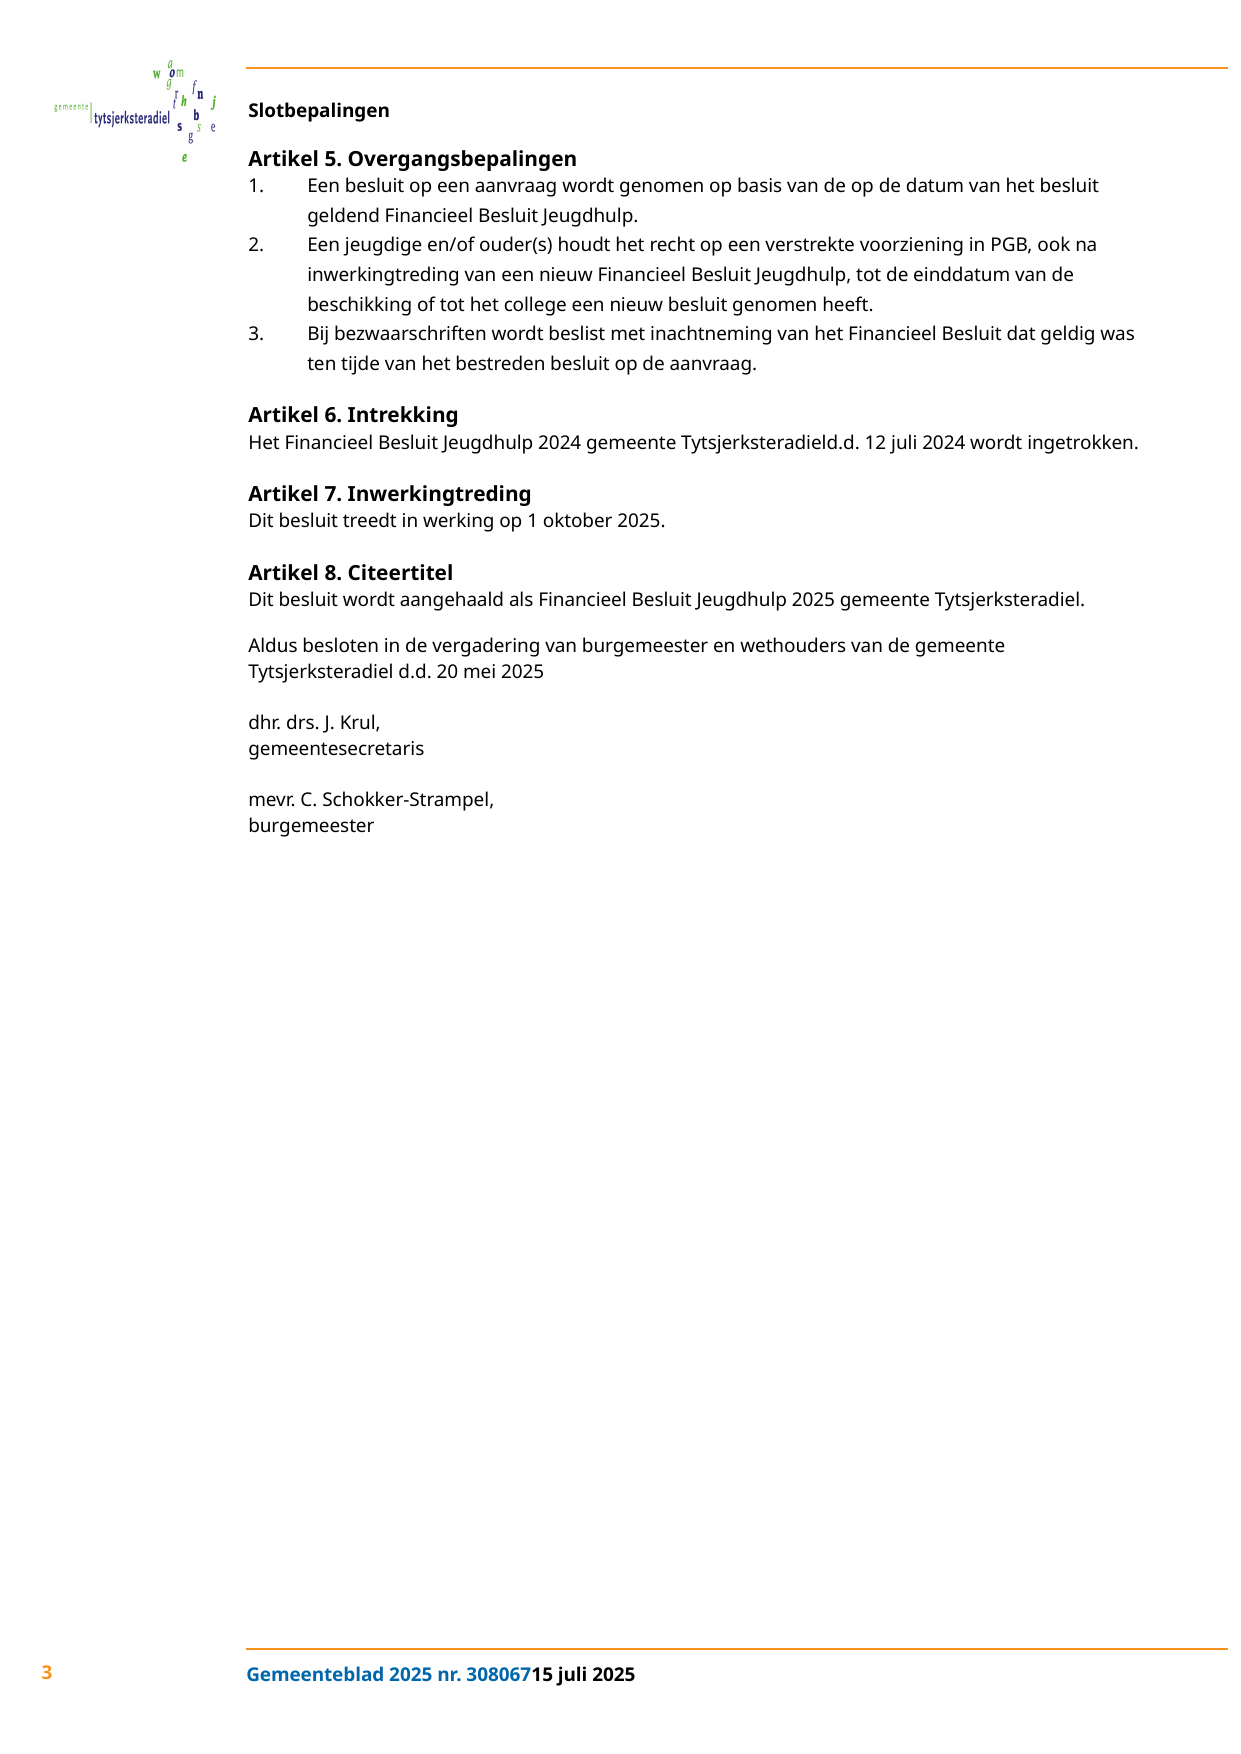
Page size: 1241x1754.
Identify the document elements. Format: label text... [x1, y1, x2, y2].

text burgemeester [248, 812, 1152, 838]
list Bij bezwaarschriften wordt beslist met inachtneming van het Financieel Besluit dat geldig was ten tijde van het bestreden besluit op de aanvraag. [248, 320, 1152, 376]
text Artikel 6. Intrekking [248, 400, 1152, 429]
text Aldus besloten in de vergadering van burgemeester en wethouders van de gemeente Tytsjerksteradiel d.d. 20 mei 2025 [248, 632, 1152, 684]
text Dit besluit treedt in werking op 1 oktober 2025. [248, 508, 1152, 533]
list Een besluit op een aanvraag wordt genomen op basis van de op de datum van het besluit geldend Financieel Besluit Jeugdhulp. [248, 172, 1152, 228]
picture [41, 47, 231, 172]
text Slotbepalingen [248, 95, 1152, 123]
text mevr. C. Schokker-Strampel, [248, 787, 1152, 812]
text Het Financieel Besluit Jeugdhulp 2024 gemeente Tytsjerksteradield.d. 12 juli 2024 wordt ingetrokken. [248, 429, 1152, 454]
text gemeentesecretaris [248, 735, 1152, 761]
text Artikel 7. Inwerkingtreding [248, 479, 1152, 508]
text dhr. drs. J. Krul, [248, 709, 1152, 735]
text Artikel 8. Citeertitel [248, 558, 1152, 587]
list Een jeugdige en/of ouder(s) houdt het recht op een verstrekte voorziening in PGB, ook na inwerkingtreding van een nieuw Financieel Besluit Jeugdhulp, tot de einddatum van de beschikking of tot het college een nieuw besluit genomen heeft. [248, 232, 1152, 317]
text Artikel 5. Overgangsbepalingen [248, 144, 1152, 172]
text Dit besluit wordt aangehaald als Financieel Besluit Jeugdhulp 2025 gemeente Tytsjerksteradiel. [248, 587, 1152, 612]
